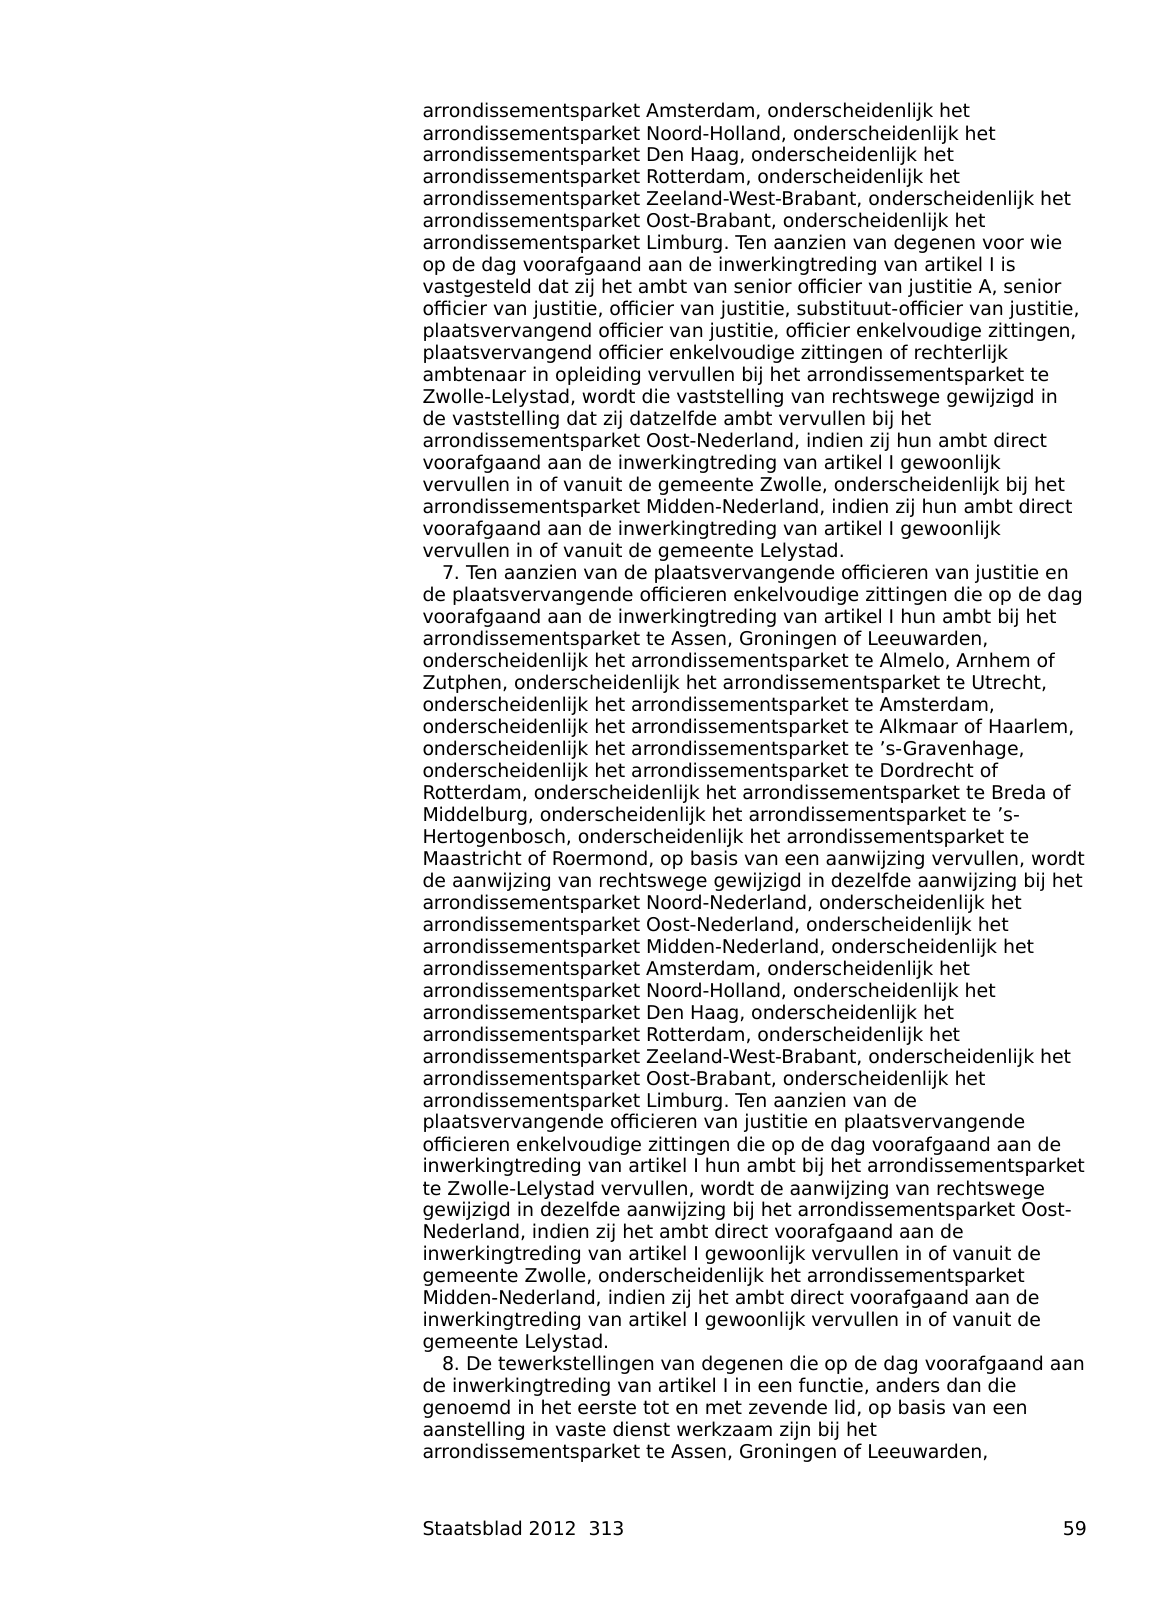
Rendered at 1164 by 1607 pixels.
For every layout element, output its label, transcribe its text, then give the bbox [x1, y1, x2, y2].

text 8. De tewerkstellingen van degenen die op de dag voorafgaand aan de inwerkingtreding van artikel I in een functie, anders dan die genoemd in het eerste tot en met zevende lid, op basis van een aanstelling in vaste dienst werkzaam zijn bij het arrondissementsparket te Assen, Groningen of Leeuwarden, [422, 1353, 1087, 1463]
text arrondissementsparket Amsterdam, onderscheidenlijk het arrondissementsparket Noord-Holland, onderscheidenlijk het arrondissementsparket Den Haag, onderscheidenlijk het arrondissementsparket Rotterdam, onderscheidenlijk het arrondissementsparket Zeeland-West-Brabant, onderscheidenlijk het arrondissementsparket Oost-Brabant, onderscheidenlijk het arrondissementsparket Limburg. Ten aanzien van degenen voor wie op de dag voorafgaand aan de inwerkingtreding van artikel I is vastgesteld dat zij het ambt van senior officier van justitie A, senior officier van justitie, officier van justitie, substituut-officier van justitie, plaatsvervangend officier van justitie, officier enkelvoudige zittingen, plaatsvervangend officier enkelvoudige zittingen of rechterlijk ambtenaar in opleiding vervullen bij het arrondissementsparket te Zwolle-Lelystad, wordt die vaststelling van rechtswege gewijzigd in de vaststelling dat zij datzelfde ambt vervullen bij het arrondissementsparket Oost-Nederland, indien zij hun ambt direct voorafgaand aan de inwerkingtreding van artikel I gewoonlijk vervullen in of vanuit de gemeente Zwolle, onderscheidenlijk bij het arrondissementsparket Midden-Nederland, indien zij hun ambt direct voorafgaand aan de inwerkingtreding van artikel I gewoonlijk vervullen in of vanuit de gemeente Lelystad. [422, 100, 1087, 562]
text 7. Ten aanzien van de plaatsvervangende officieren van justitie en de plaatsvervangende officieren enkelvoudige zittingen die op de dag voorafgaand aan de inwerkingtreding van artikel I hun ambt bij het arrondissementsparket te Assen, Groningen of Leeuwarden, onderscheidenlijk het arrondissementsparket te Almelo, Arnhem of Zutphen, onderscheidenlijk het arrondissementsparket te Utrecht, onderscheidenlijk het arrondissementsparket te Amsterdam, onderscheidenlijk het arrondissementsparket te Alkmaar of Haarlem, onderscheidenlijk het arrondissementsparket te ’s-Gravenhage, onderscheidenlijk het arrondissementsparket te Dordrecht of Rotterdam, onderscheidenlijk het arrondissementsparket te Breda of Middelburg, onderscheidenlijk het arrondissementsparket te ’s-Hertogenbosch, onderscheidenlijk het arrondissementsparket te Maastricht of Roermond, op basis van een aanwijzing vervullen, wordt de aanwijzing van rechtswege gewijzigd in dezelfde aanwijzing bij het arrondissementsparket Noord-Nederland, onderscheidenlijk het arrondissementsparket Oost-Nederland, onderscheidenlijk het arrondissementsparket Midden-Nederland, onderscheidenlijk het arrondissementsparket Amsterdam, onderscheidenlijk het arrondissementsparket Noord-Holland, onderscheidenlijk het arrondissementsparket Den Haag, onderscheidenlijk het arrondissementsparket Rotterdam, onderscheidenlijk het arrondissementsparket Zeeland-West-Brabant, onderscheidenlijk het arrondissementsparket Oost-Brabant, onderscheidenlijk het arrondissementsparket Limburg. Ten aanzien van de plaatsvervangende officieren van justitie en plaatsvervangende officieren enkelvoudige zittingen die op de dag voorafgaand aan de inwerkingtreding van artikel I hun ambt bij het arrondissementsparket te Zwolle-Lelystad vervullen, wordt de aanwijzing van rechtswege gewijzigd in dezelfde aanwijzing bij het arrondissementsparket Oost-Nederland, indien zij het ambt direct voorafgaand aan de inwerkingtreding van artikel I gewoonlijk vervullen in of vanuit de gemeente Zwolle, onderscheidenlijk het arrondissementsparket Midden-Nederland, indien zij het ambt direct voorafgaand aan de inwerkingtreding van artikel I gewoonlijk vervullen in of vanuit de gemeente Lelystad. [422, 562, 1087, 1353]
